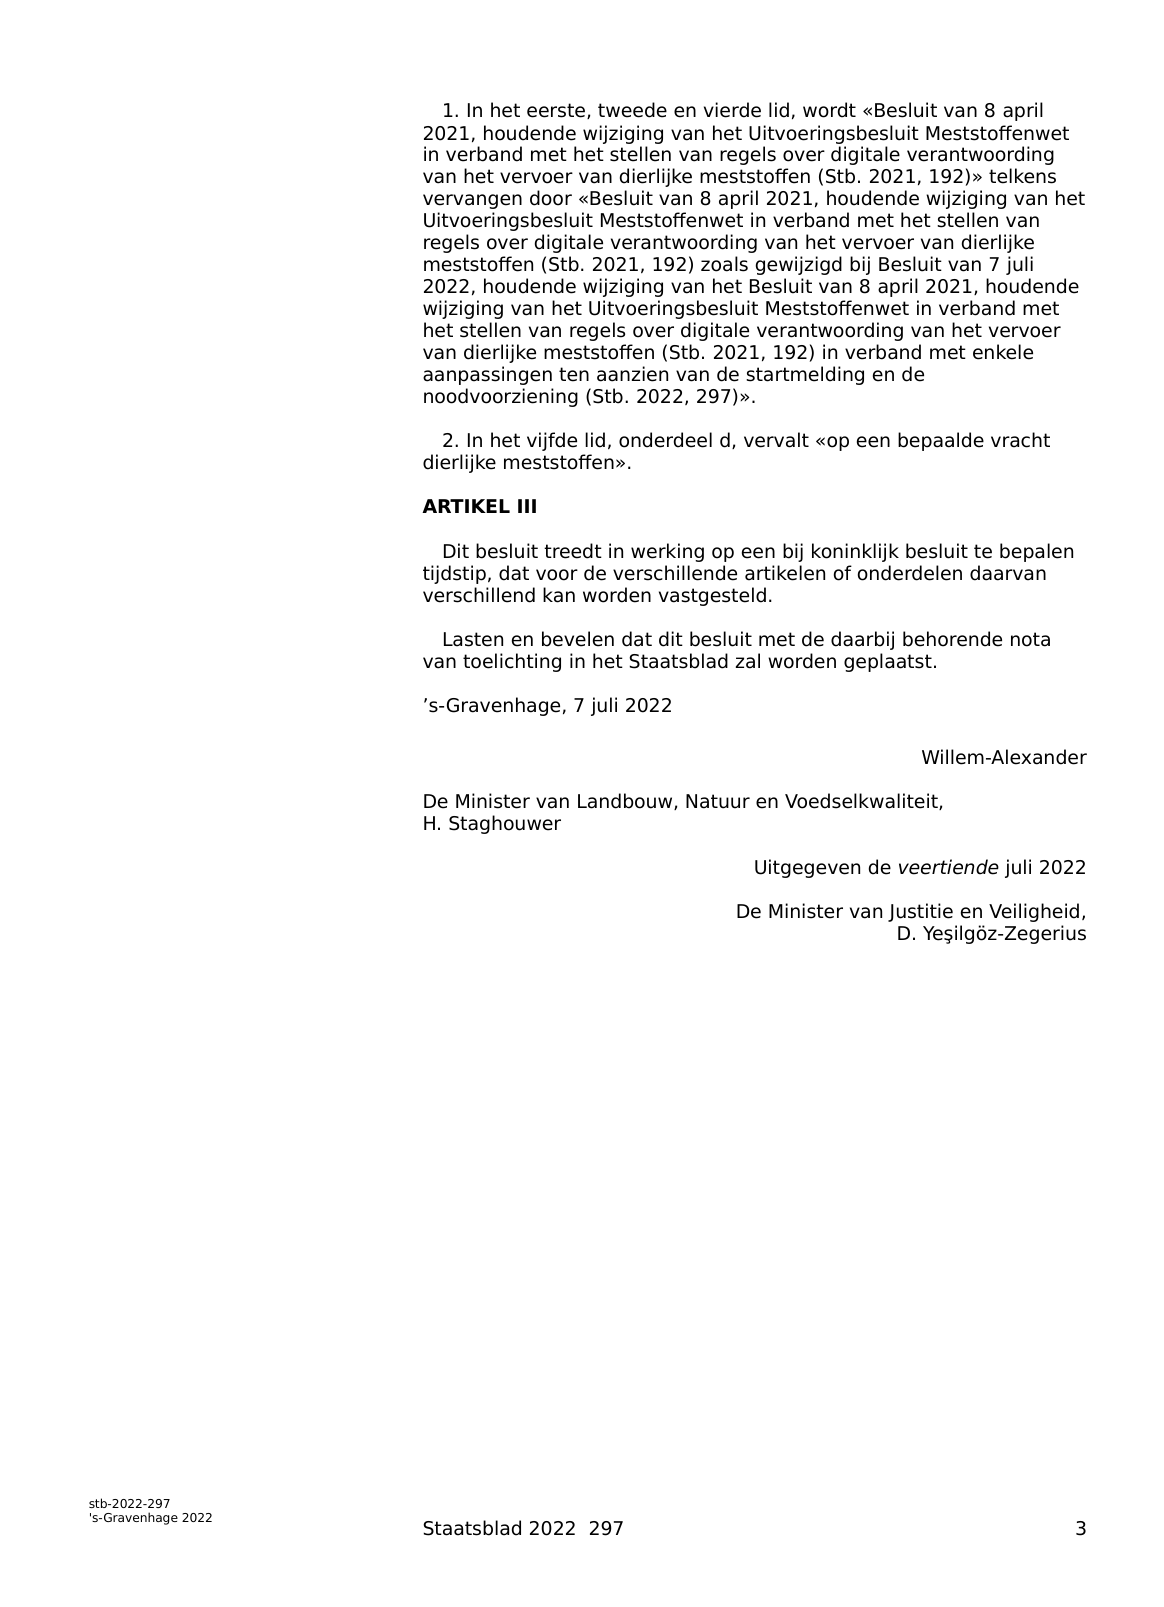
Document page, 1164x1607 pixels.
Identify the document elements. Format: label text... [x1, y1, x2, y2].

text Uitgegeven de veertiende juli 2022 [422, 857, 1087, 879]
text stb-2022-297 [88, 1497, 323, 1511]
text Dit besluit treedt in werking op een bij koninklijk besluit te bepalen tijdstip, dat voor de verschillende artikelen of onderdelen daarvan verschillend kan worden vastgesteld. [422, 541, 1087, 607]
text Willem-Alexander [422, 747, 1087, 769]
subtitle ARTIKEL III [422, 496, 1087, 518]
text 's-Gravenhage 2022 [88, 1511, 323, 1525]
text Lasten en bevelen dat dit besluit met de daarbij behorende nota van toelichting in het Staatsblad zal worden geplaatst. [422, 629, 1087, 673]
text De Minister van Landbouw, Natuur en Voedselkwaliteit, H. Staghouwer [422, 791, 1087, 835]
text ’s-Gravenhage, 7 juli 2022 [422, 695, 1087, 717]
text 1. In het eerste, tweede en vierde lid, wordt «Besluit van 8 april 2021, houdende wijziging van het Uitvoeringsbesluit Meststoffenwet in verband met het stellen van regels over digitale verantwoording van het vervoer van dierlijke meststoffen (Stb. 2021, 192)» telkens vervangen door «Besluit van 8 april 2021, houdende wijziging van het Uitvoeringsbesluit Meststoffenwet in verband met het stellen van regels over digitale verantwoording van het vervoer van dierlijke meststoffen (Stb. 2021, 192) zoals gewijzigd bij Besluit van 7 juli 2022, houdende wijziging van het Besluit van 8 april 2021, houdende wijziging van het Uitvoeringsbesluit Meststoffenwet in verband met het stellen van regels over digitale verantwoording van het vervoer van dierlijke meststoffen (Stb. 2021, 192) in verband met enkele aanpassingen ten aanzien van de startmelding en de noodvoorziening (Stb. 2022, 297)». [422, 100, 1087, 408]
text De Minister van Justitie en Veiligheid, D. Yeşilgöz-Zegerius [422, 901, 1087, 945]
text 2. In het vijfde lid, onderdeel d, vervalt «op een bepaalde vracht dierlijke meststoffen». [422, 430, 1087, 474]
